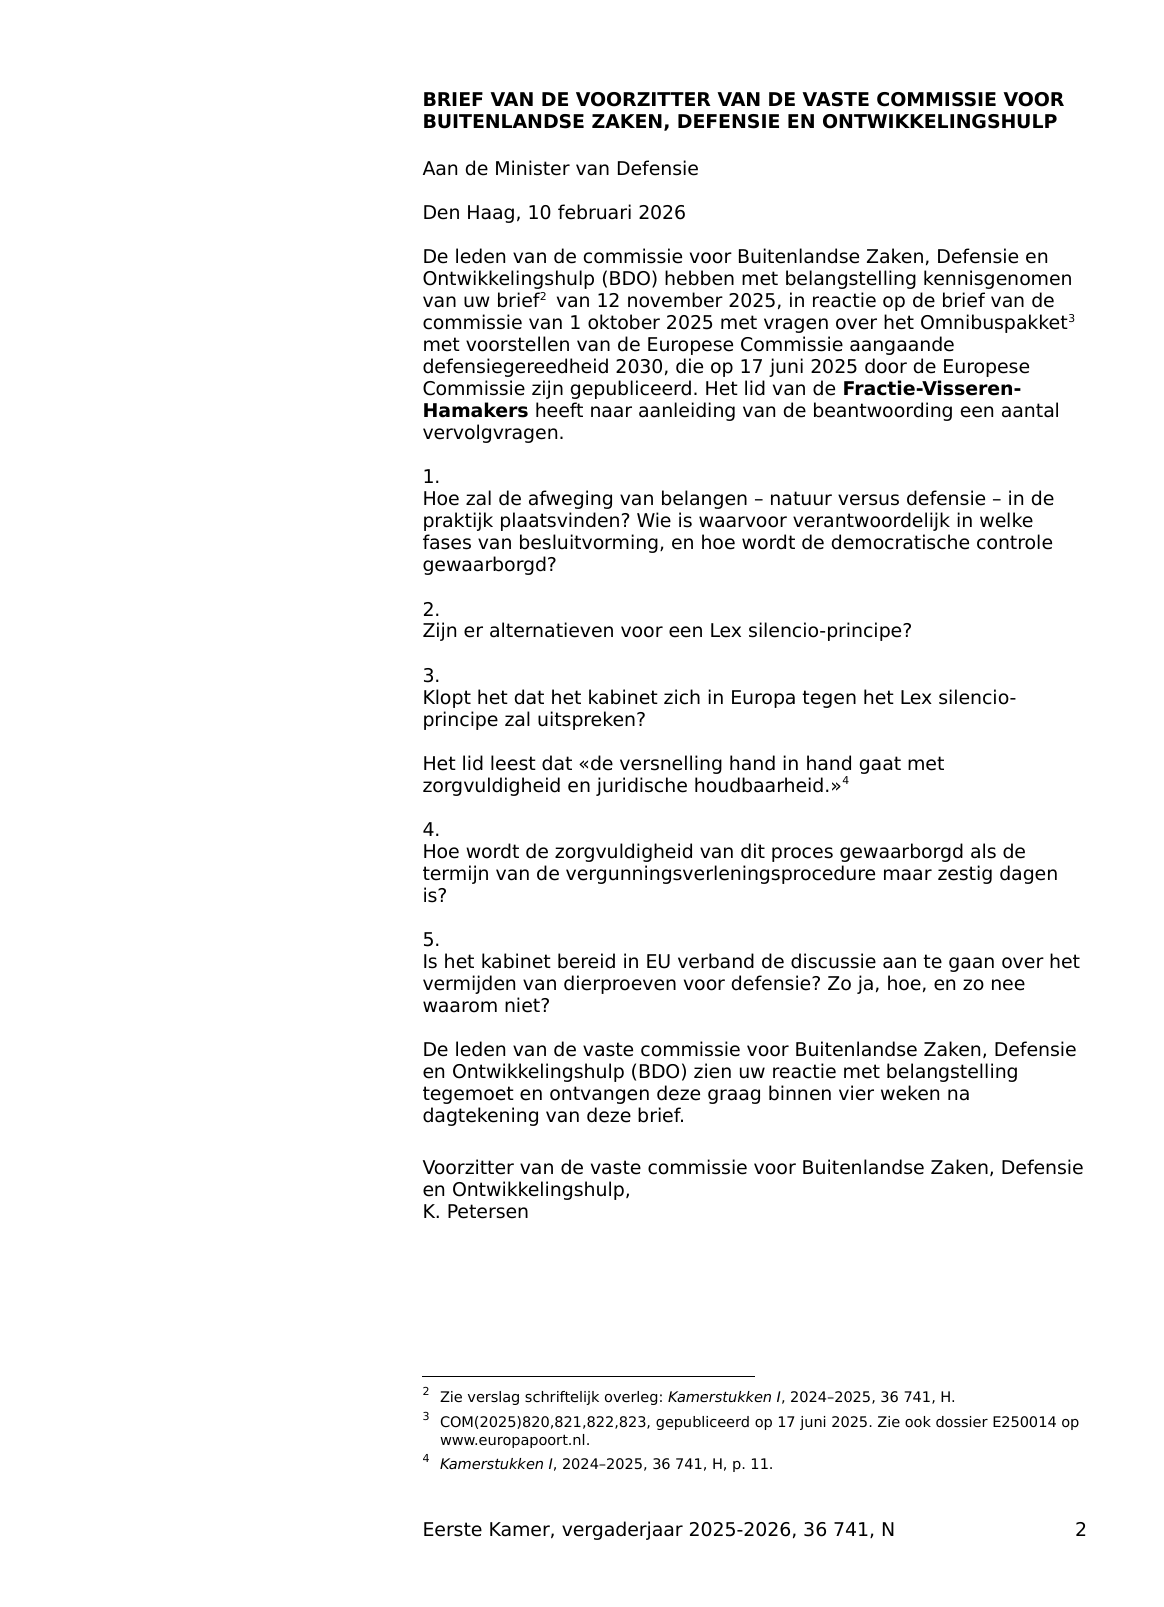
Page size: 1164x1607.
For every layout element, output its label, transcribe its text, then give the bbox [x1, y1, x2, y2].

text 4. [422, 819, 1087, 841]
text Hoe wordt de zorgvuldigheid van dit proces gewaarborgd als de termijn van de vergunningsverleningsprocedure maar zestig dagen is? [422, 841, 1087, 907]
text De leden van de vaste commissie voor Buitenlandse Zaken, Defensie en Ontwikkelingshulp (BDO) zien uw reactie met belangstelling tegemoet en ontvangen deze graag binnen vier weken na dagtekening van deze brief. [422, 1039, 1087, 1127]
text 2. [422, 598, 1087, 620]
subtitle BRIEF VAN DE VOORZITTER VAN DE VASTE COMMISSIE VOOR BUITENLANDSE ZAKEN, DEFENSIE EN ONTWIKKELINGSHULP [422, 89, 1087, 133]
text Kamerstukken I, 2024–2025, 36 741, H, p. 11. [422, 1452, 1087, 1474]
text Den Haag, 10 februari 2026 [422, 202, 1087, 224]
text Klopt het dat het kabinet zich in Europa tegen het Lex silencio-principe zal uitspreken? [422, 687, 1087, 731]
text COM(2025)820,821,822,823, gepubliceerd op 17 juni 2025. Zie ook dossier E250014 op www.europapoort.nl. [422, 1410, 1087, 1449]
text 3. [422, 664, 1087, 687]
text De leden van de commissie voor Buitenlandse Zaken, Defensie en Ontwikkelingshulp (BDO) hebben met belangstelling kennisgenomen van uw brief van 12 november 2025, in reactie op de brief van de commissie van 1 oktober 2025 met vragen over het Omnibuspakket met voorstellen van de Europese Commissie aangaande defensiegereedheid 2030, die op 17 juni 2025 door de Europese Commissie zijn gepubliceerd. Het lid van de Fractie-Visseren-Hamakers heeft naar aanleiding van de beantwoording een aantal vervolgvragen. [422, 246, 1087, 444]
text Het lid leest dat «de versnelling hand in hand gaat met zorgvuldigheid en juridische houdbaarheid.» [422, 753, 1087, 797]
text 1. [422, 466, 1087, 488]
text Is het kabinet bereid in EU verband de discussie aan te gaan over het vermijden van dierproeven voor defensie? Zo ja, hoe, en zo nee waarom niet? [422, 951, 1087, 1017]
text Voorzitter van de vaste commissie voor Buitenlandse Zaken, Defensie en Ontwikkelingshulp, K. Petersen [422, 1157, 1087, 1223]
text 5. [422, 929, 1087, 951]
text Hoe zal de afweging van belangen – natuur versus defensie – in de praktijk plaatsvinden? Wie is waarvoor verantwoordelijk in welke fases van besluitvorming, en hoe wordt de democratische controle gewaarborgd? [422, 488, 1087, 576]
text Zijn er alternatieven voor een Lex silencio-principe? [422, 620, 1087, 642]
text Zie verslag schriftelijk overleg: Kamerstukken I, 2024–2025, 36 741, H. [422, 1385, 1087, 1407]
text Aan de Minister van Defensie [422, 158, 1087, 180]
